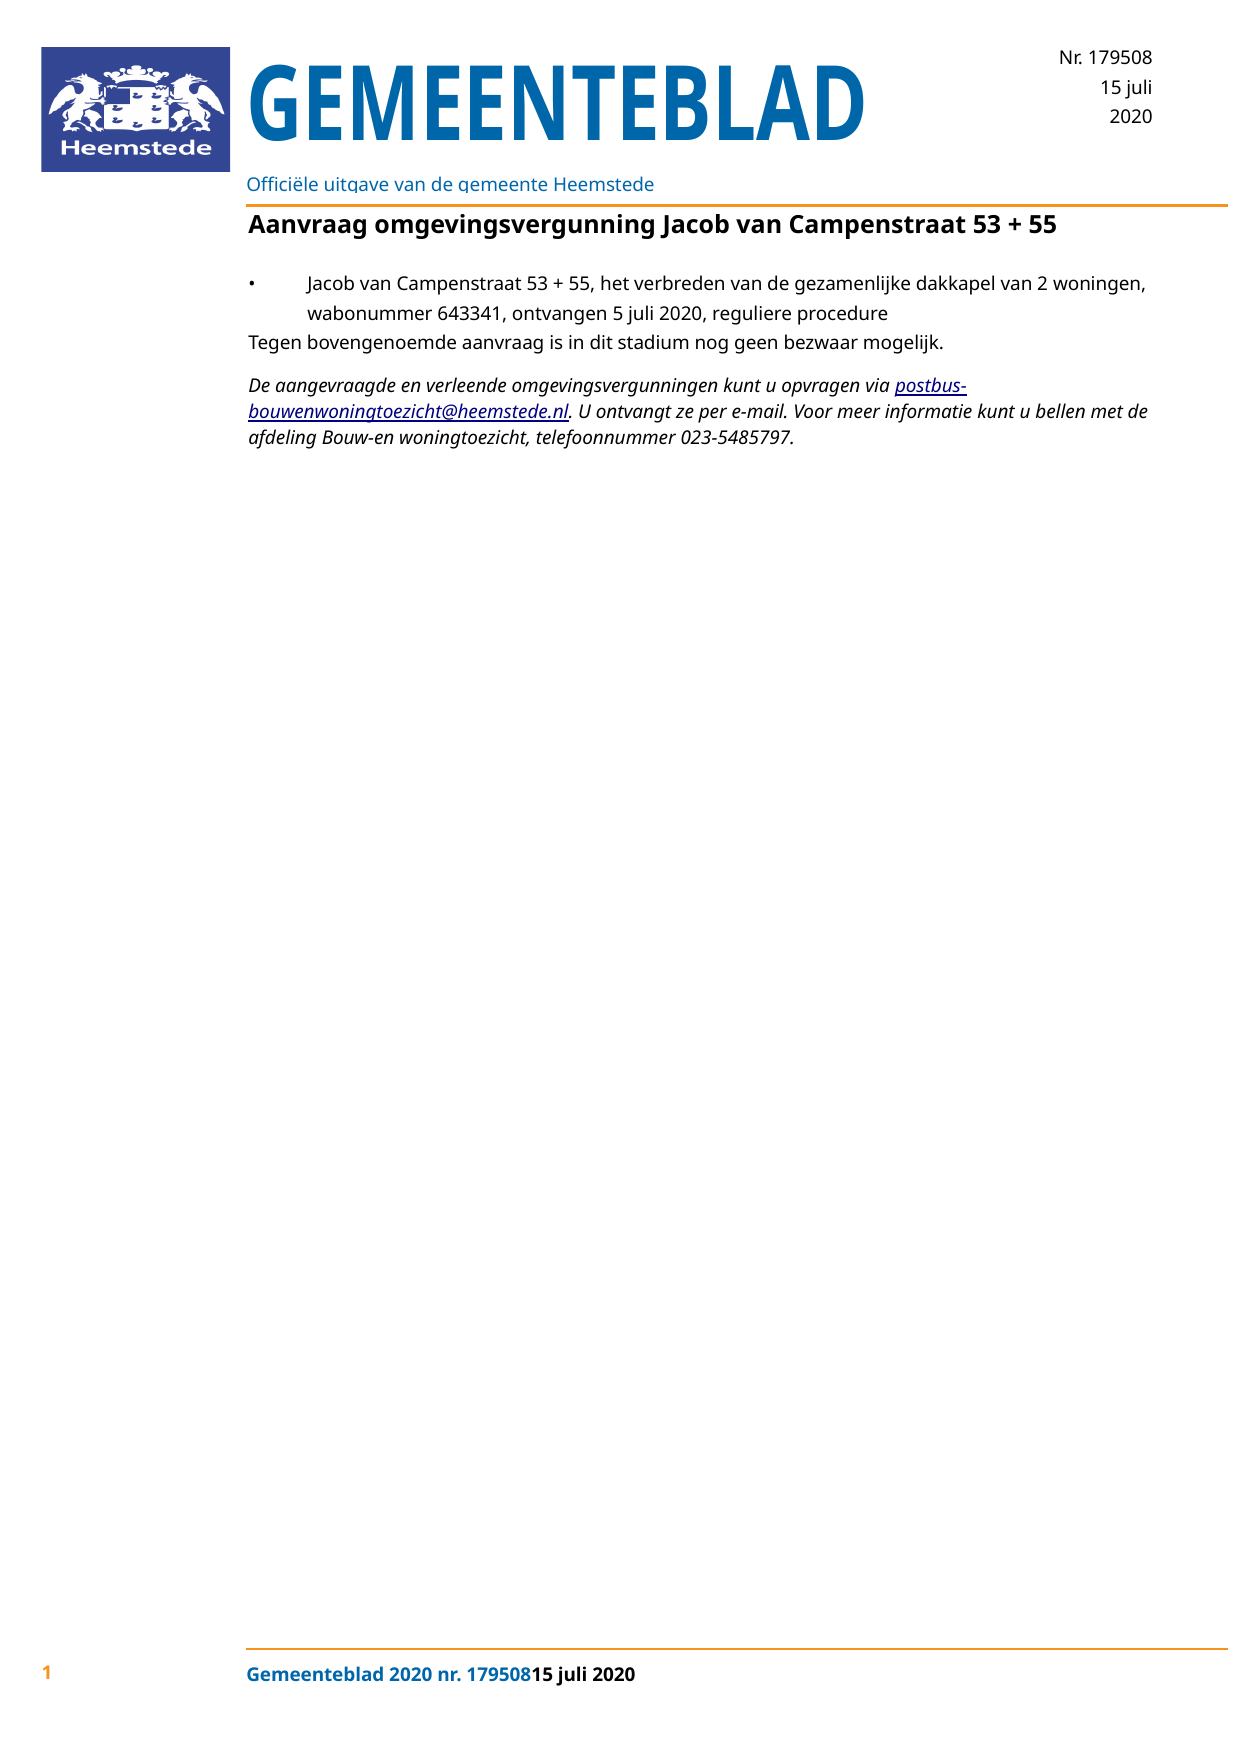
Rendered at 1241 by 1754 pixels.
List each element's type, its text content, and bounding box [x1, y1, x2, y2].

text De aangevraagde en verleende omgevingsvergunningen kunt u opvragen via postbus-bouwenwoningtoezicht@heemstede.nl. U ontvangt ze per e-mail. Voor meer informatie kunt u bellen met de afdeling Bouw-en woningtoezicht, telefoonnummer 023-5485797. [248, 373, 1152, 450]
text Tegen bovengenoemde aanvraag is in dit stadium nog geen bezwaar mogelijk. [248, 329, 1152, 355]
text Aanvraag omgevingsvergunning Jacob van Campenstraat 53 + 55 [248, 207, 1152, 241]
list Jacob van Campenstraat 53 + 55, het verbreden van de gezamenlijke dakkapel van 2 woningen, wabonummer 643341, ontvangen 5 juli 2020, reguliere procedure [248, 270, 1152, 326]
picture [41, 47, 231, 172]
